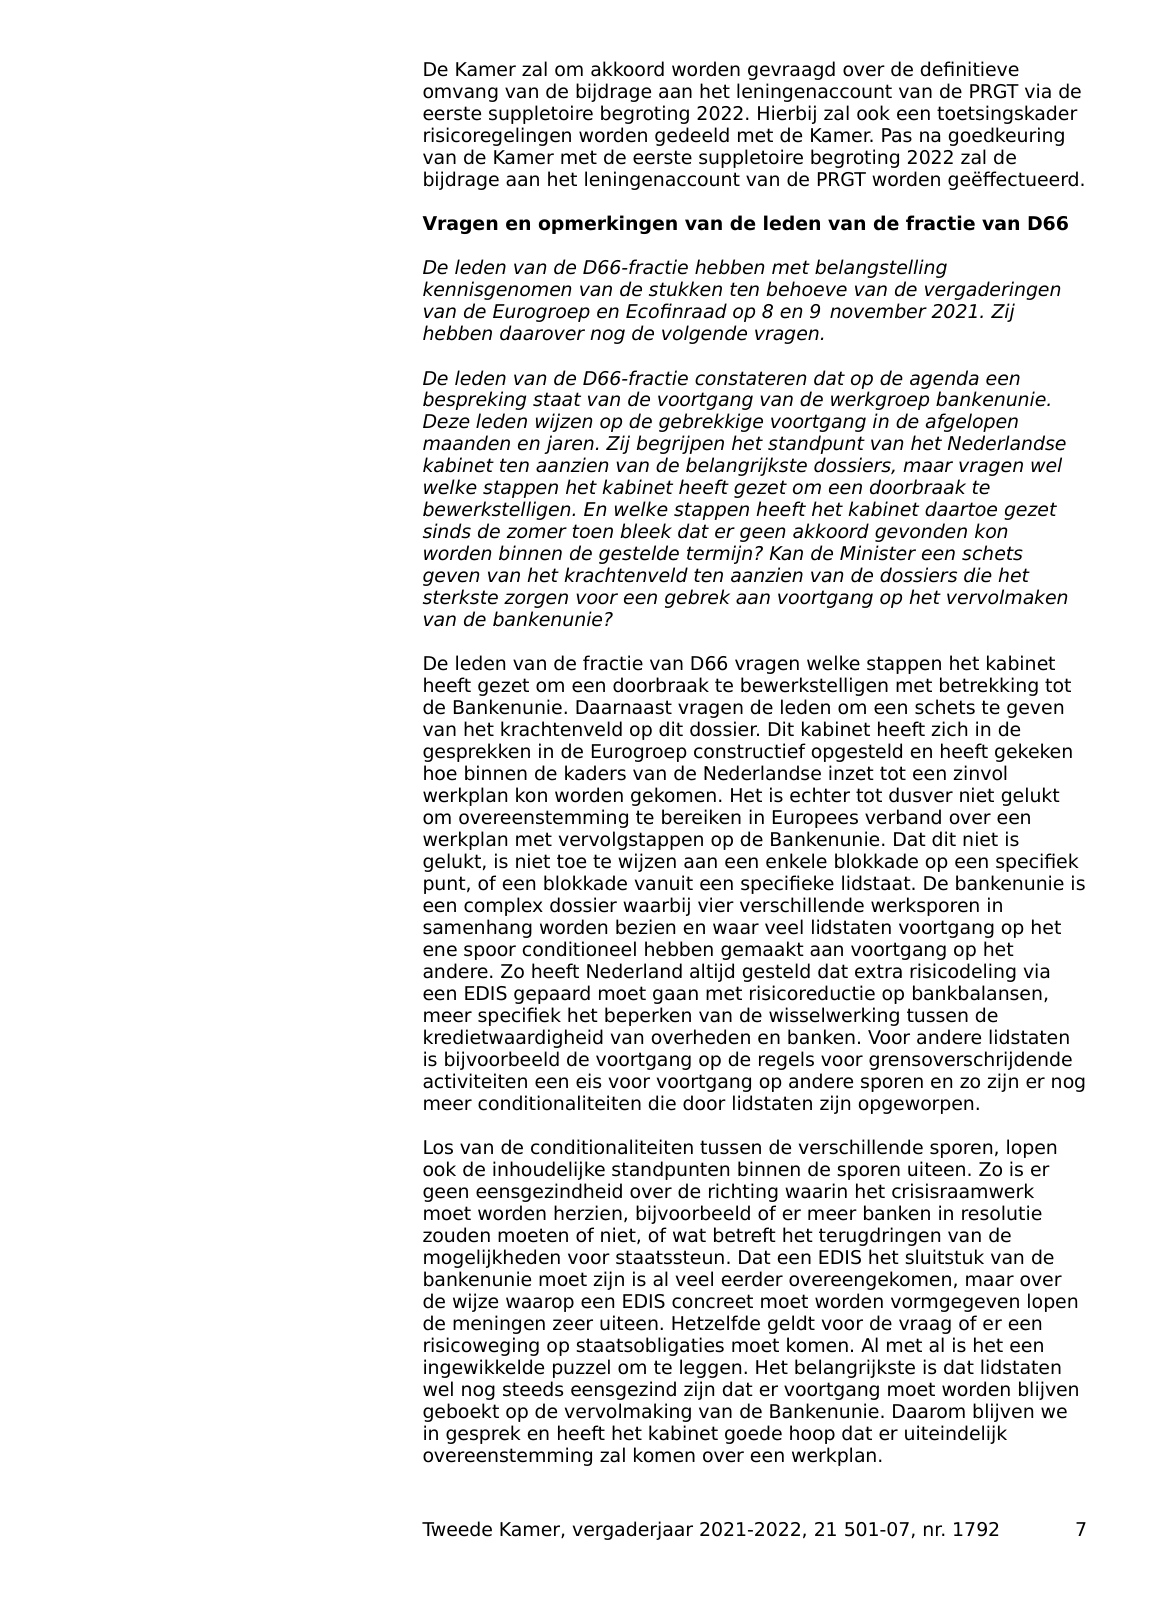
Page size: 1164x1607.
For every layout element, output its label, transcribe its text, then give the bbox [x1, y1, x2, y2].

subtitle Vragen en opmerkingen van de leden van de fractie van D66 [422, 213, 1087, 235]
text De leden van de fractie van D66 vragen welke stappen het kabinet heeft gezet om een doorbraak te bewerkstelligen met betrekking tot de Bankenunie. Daarnaast vragen de leden om een schets te geven van het krachtenveld op dit dossier. Dit kabinet heeft zich in de gesprekken in de Eurogroep constructief opgesteld en heeft gekeken hoe binnen de kaders van de Nederlandse inzet tot een zinvol werkplan kon worden gekomen. Het is echter tot dusver niet gelukt om overeenstemming te bereiken in Europees verband over een werkplan met vervolgstappen op de Bankenunie. Dat dit niet is gelukt, is niet toe te wijzen aan een enkele blokkade op een specifiek punt, of een blokkade vanuit een specifieke lidstaat. De bankenunie is een complex dossier waarbij vier verschillende werksporen in samenhang worden bezien en waar veel lidstaten voortgang op het ene spoor conditioneel hebben gemaakt aan voortgang op het andere. Zo heeft Nederland altijd gesteld dat extra risicodeling via een EDIS gepaard moet gaan met risicoreductie op bankbalansen, meer specifiek het beperken van de wisselwerking tussen de kredietwaardigheid van overheden en banken. Voor andere lidstaten is bijvoorbeeld de voortgang op de regels voor grensoverschrijdende activiteiten een eis voor voortgang op andere sporen en zo zijn er nog meer conditionaliteiten die door lidstaten zijn opgeworpen. [422, 653, 1087, 1115]
text Los van de conditionaliteiten tussen de verschillende sporen, lopen ook de inhoudelijke standpunten binnen de sporen uiteen. Zo is er geen eensgezindheid over de richting waarin het crisisraamwerk moet worden herzien, bijvoorbeeld of er meer banken in resolutie zouden moeten of niet, of wat betreft het terugdringen van de mogelijkheden voor staatssteun. Dat een EDIS het sluitstuk van de bankenunie moet zijn is al veel eerder overeengekomen, maar over de wijze waarop een EDIS concreet moet worden vormgegeven lopen de meningen zeer uiteen. Hetzelfde geldt voor de vraag of er een risicoweging op staatsobligaties moet komen. Al met al is het een ingewikkelde puzzel om te leggen. Het belangrijkste is dat lidstaten wel nog steeds eensgezind zijn dat er voortgang moet worden blijven geboekt op de vervolmaking van de Bankenunie. Daarom blijven we in gesprek en heeft het kabinet goede hoop dat er uiteindelijk overeenstemming zal komen over een werkplan. [422, 1137, 1087, 1467]
text De Kamer zal om akkoord worden gevraagd over de definitieve omvang van de bijdrage aan het leningenaccount van de PRGT via de eerste suppletoire begroting 2022. Hierbij zal ook een toetsingskader risicoregelingen worden gedeeld met de Kamer. Pas na goedkeuring van de Kamer met de eerste suppletoire begroting 2022 zal de bijdrage aan het leningenaccount van de PRGT worden geëffectueerd. [422, 59, 1087, 191]
text De leden van de D66-fractie constateren dat op de agenda een bespreking staat van de voortgang van de werkgroep bankenunie. Deze leden wijzen op de gebrekkige voortgang in de afgelopen maanden en jaren. Zij begrijpen het standpunt van het Nederlandse kabinet ten aanzien van de belangrijkste dossiers, maar vragen wel welke stappen het kabinet heeft gezet om een doorbraak te bewerkstelligen. En welke stappen heeft het kabinet daartoe gezet sinds de zomer toen bleek dat er geen akkoord gevonden kon worden binnen de gestelde termijn? Kan de Minister een schets geven van het krachtenveld ten aanzien van de dossiers die het sterkste zorgen voor een gebrek aan voortgang op het vervolmaken van de bankenunie? [422, 367, 1087, 631]
text De leden van de D66-fractie hebben met belangstelling kennisgenomen van de stukken ten behoeve van de vergaderingen van de Eurogroep en Ecofinraad op 8 en 9 november 2021. Zij hebben daarover nog de volgende vragen. [422, 257, 1087, 345]
